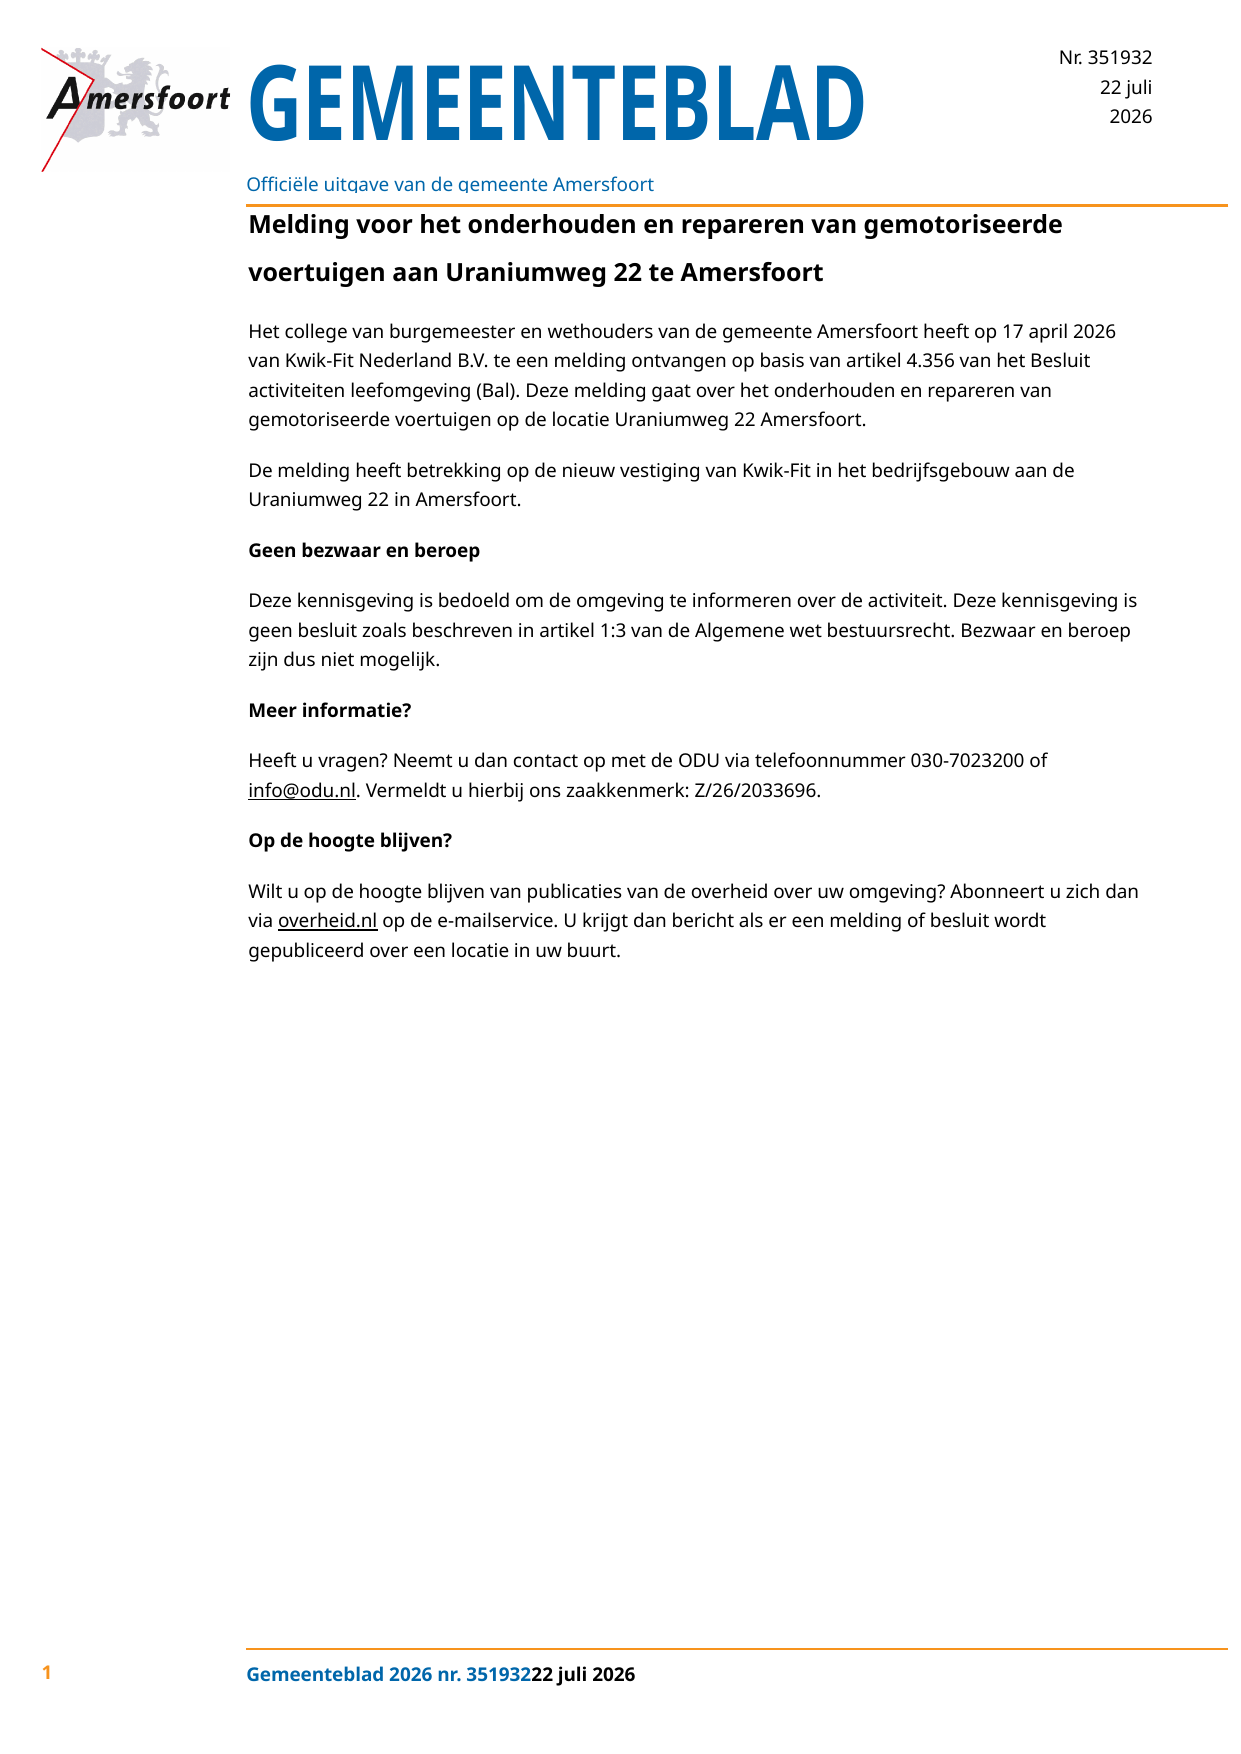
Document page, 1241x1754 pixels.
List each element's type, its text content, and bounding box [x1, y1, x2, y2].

text De melding heeft betrekking op de nieuw vestiging van Kwik-Fit in het bedrijfsgebouw aan de Uraniumweg 22 in Amersfoort. [248, 457, 1152, 512]
text Heeft u vragen? Neemt u dan contact op met de ODU via telefoonnummer 030-7023200 of info@odu.nl. Vermeldt u hierbij ons zaakkenmerk: Z/26/2033696. [248, 747, 1152, 803]
text Melding voor het onderhouden en repareren van gemotoriseerde voertuigen aan Uraniumweg 22 te Amersfoort [248, 207, 1152, 288]
text Het college van burgemeester en wethouders van de gemeente Amersfoort heeft op 17 april 2026 van Kwik-Fit Nederland B.V. te een melding ontvangen op basis van artikel 4.356 van het Besluit activiteiten leefomgeving (Bal). Deze melding gaat over het onderhouden en repareren van gemotoriseerde voertuigen op de locatie Uraniumweg 22 Amersfoort. [248, 318, 1152, 432]
text Meer informatie? [248, 697, 1152, 723]
text Op de hoogte blijven? [248, 827, 1152, 853]
text Deze kennisgeving is bedoeld om de omgeving te informeren over de activiteit. Deze kennisgeving is geen besluit zoals beschreven in artikel 1:3 van de Algemene wet bestuursrecht. Bezwaar en beroep zijn dus niet mogelijk. [248, 587, 1152, 672]
picture [41, 47, 231, 172]
text Wilt u op de hoogte blijven van publicaties van de overheid over uw omgeving? Abonneert u zich dan via overheid.nl op de e-mailservice. U krijgt dan bericht als er een melding of besluit wordt gepubliceerd over een locatie in uw buurt. [248, 878, 1152, 963]
text Geen bezwaar en beroep [248, 537, 1152, 563]
